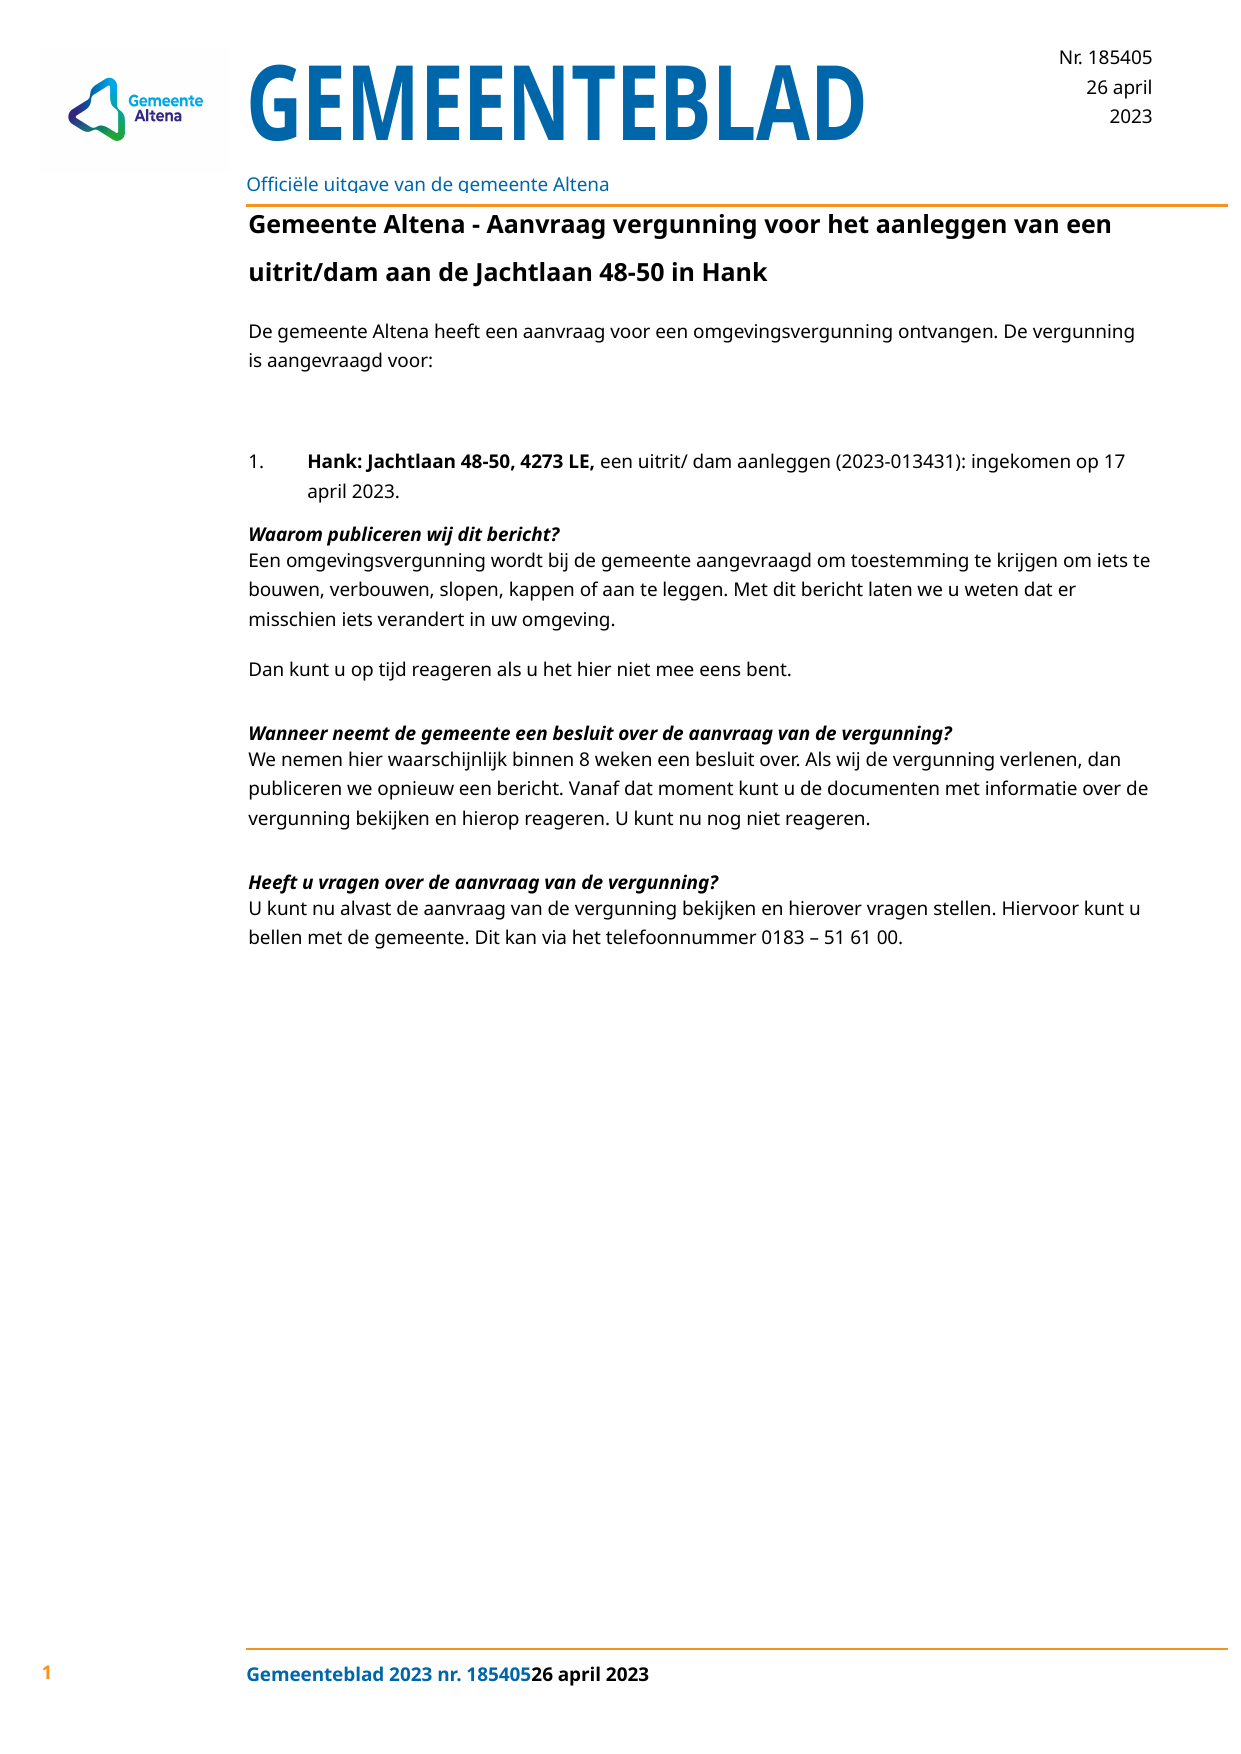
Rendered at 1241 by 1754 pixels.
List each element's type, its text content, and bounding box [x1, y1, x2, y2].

text Wanneer neemt de gemeente een besluit over de aanvraag van de vergunning? [248, 720, 1152, 746]
text Een omgevingsvergunning wordt bij de gemeente aangevraagd om toestemming te krijgen om iets te bouwen, verbouwen, slopen, kappen of aan te leggen. Met dit bericht laten we u weten dat er misschien iets verandert in uw omgeving. [248, 547, 1152, 632]
text De gemeente Altena heeft een aanvraag voor een omgevingsvergunning ontvangen. De vergunning is aangevraagd voor: [248, 318, 1152, 373]
text Dan kunt u op tijd reageren als u het hier niet mee eens bent. [248, 656, 1152, 682]
picture [41, 47, 231, 172]
text Gemeente Altena - Aanvraag vergunning voor het aanleggen van een uitrit/dam aan de Jachtlaan 48-50 in Hank [248, 207, 1152, 288]
list Hank: Jachtlaan 48-50, 4273 LE, een uitrit/ dam aanleggen (2023-013431): ingekomen op 17 april 2023. [248, 448, 1152, 504]
text U kunt nu alvast de aanvraag van de vergunning bekijken en hierover vragen stellen. Hiervoor kunt u bellen met de gemeente. Dit kan via het telefoonnummer 0183 – 51 61 00. [248, 895, 1152, 950]
text We nemen hier waarschijnlijk binnen 8 weken een besluit over. Als wij de vergunning verlenen, dan publiceren we opnieuw een bericht. Vanaf dat moment kunt u de documenten met informatie over de vergunning bekijken en hierop reageren. U kunt nu nog niet reageren. [248, 746, 1152, 831]
text Heeft u vragen over de aanvraag van de vergunning? [248, 869, 1152, 895]
text Waarom publiceren wij dit bericht? [248, 521, 1152, 547]
